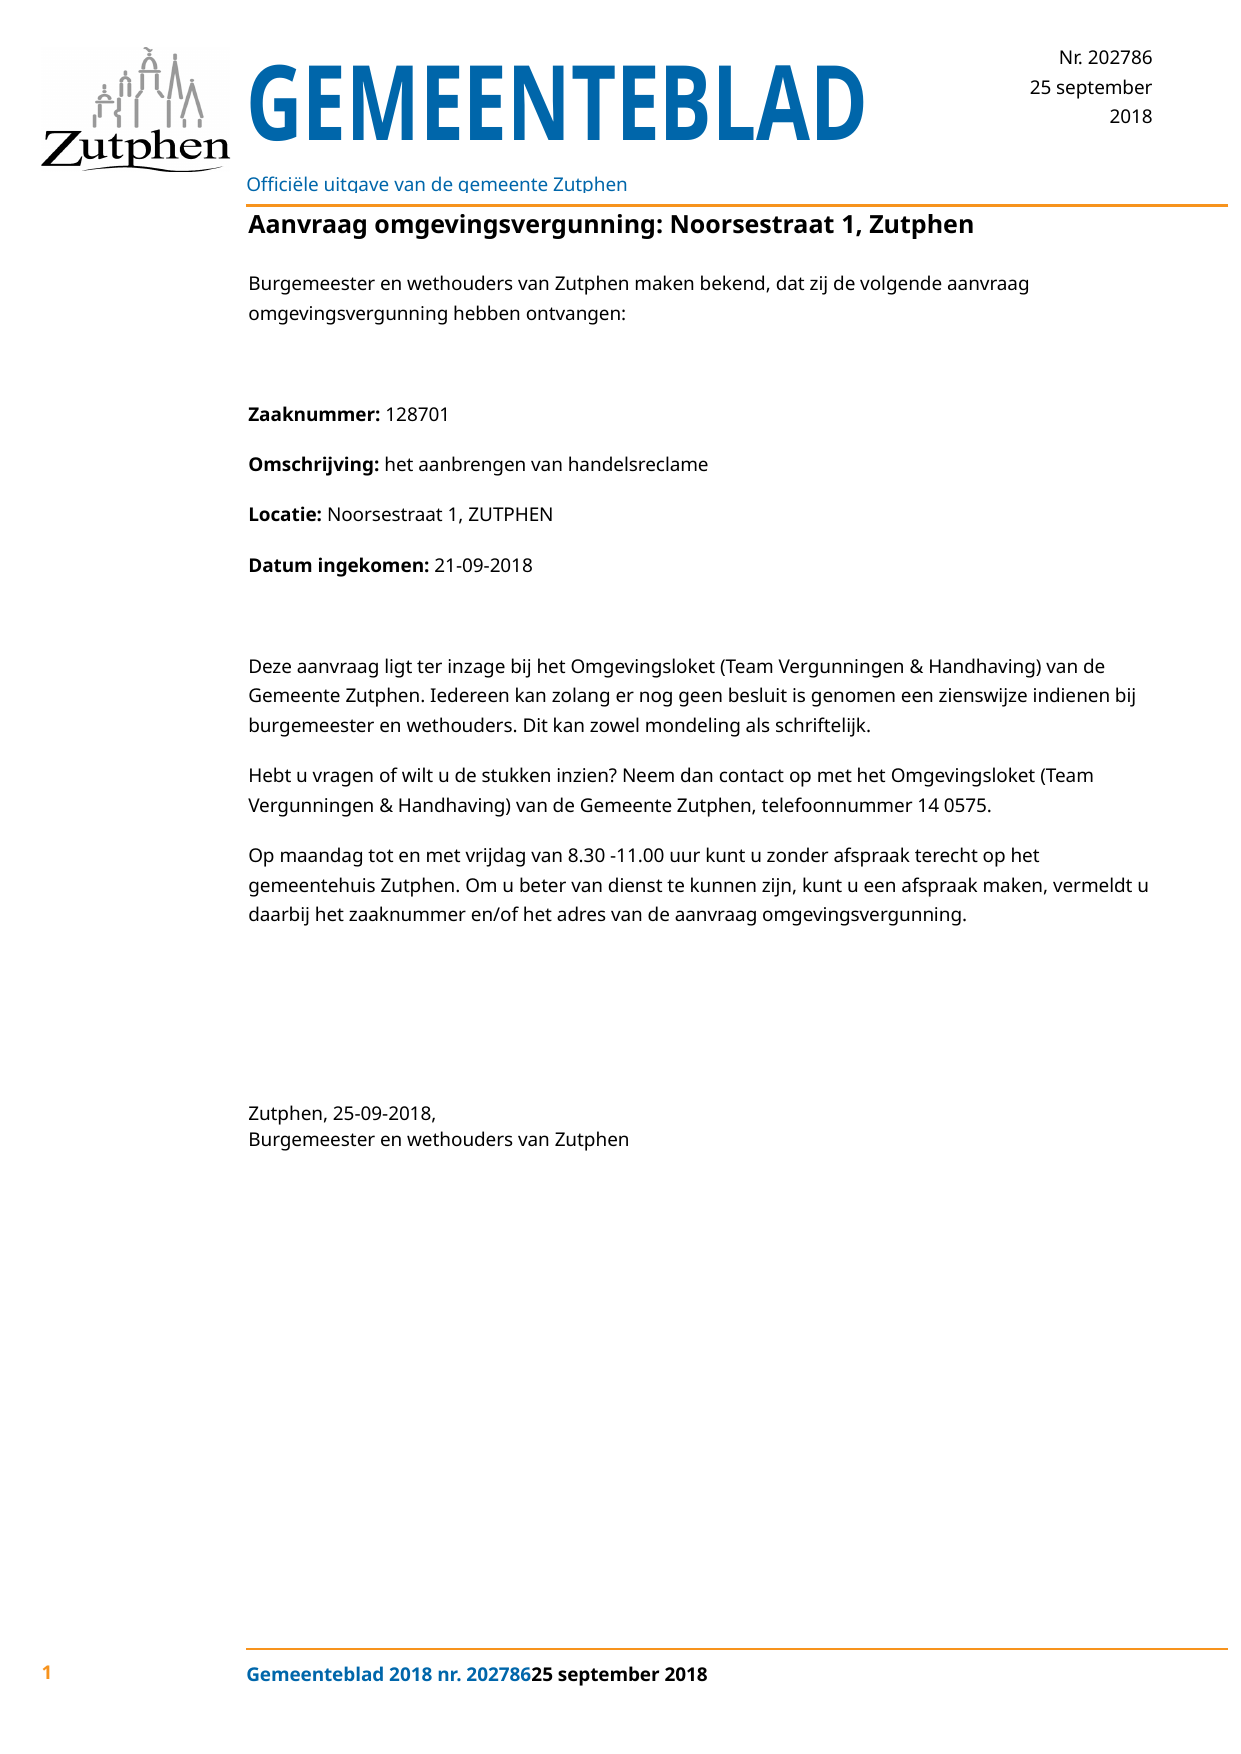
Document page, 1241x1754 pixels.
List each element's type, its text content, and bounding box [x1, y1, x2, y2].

text Burgemeester en wethouders van Zutphen [248, 1126, 1152, 1152]
text Op maandag tot en met vrijdag van 8.30 -11.00 uur kunt u zonder afspraak terecht op het gemeentehuis Zutphen. Om u beter van dienst te kunnen zijn, kunt u een afspraak maken, vermeldt u daarbij het zaaknummer en/of het adres van de aanvraag omgevingsvergunning. [248, 842, 1152, 927]
text Zutphen, 25-09-2018, [248, 1101, 1152, 1126]
text Hebt u vragen of wilt u de stukken inzien? Neem dan contact op met het Omgevingsloket (Team Vergunningen & Handhaving) van de Gemeente Zutphen, telefoonnummer 14 0575. [248, 762, 1152, 818]
text Omschrijving: het aanbrengen van handelsreclame [248, 451, 1152, 477]
picture [41, 47, 231, 172]
text Burgemeester en wethouders van Zutphen maken bekend, dat zij de volgende aanvraag omgevingsvergunning hebben ontvangen: [248, 270, 1152, 326]
text Deze aanvraag ligt ter inzage bij het Omgevingsloket (Team Vergunningen & Handhaving) van de Gemeente Zutphen. Iedereen kan zolang er nog geen besluit is genomen een zienswijze indienen bij burgemeester en wethouders. Dit kan zowel mondeling als schriftelijk. [248, 653, 1152, 738]
text Locatie: Noorsestraat 1, ZUTPHEN [248, 502, 1152, 527]
text Aanvraag omgevingsvergunning: Noorsestraat 1, Zutphen [248, 207, 1152, 241]
text Datum ingekomen: 21-09-2018 [248, 552, 1152, 578]
text Zaaknummer: 128701 [248, 401, 1152, 426]
